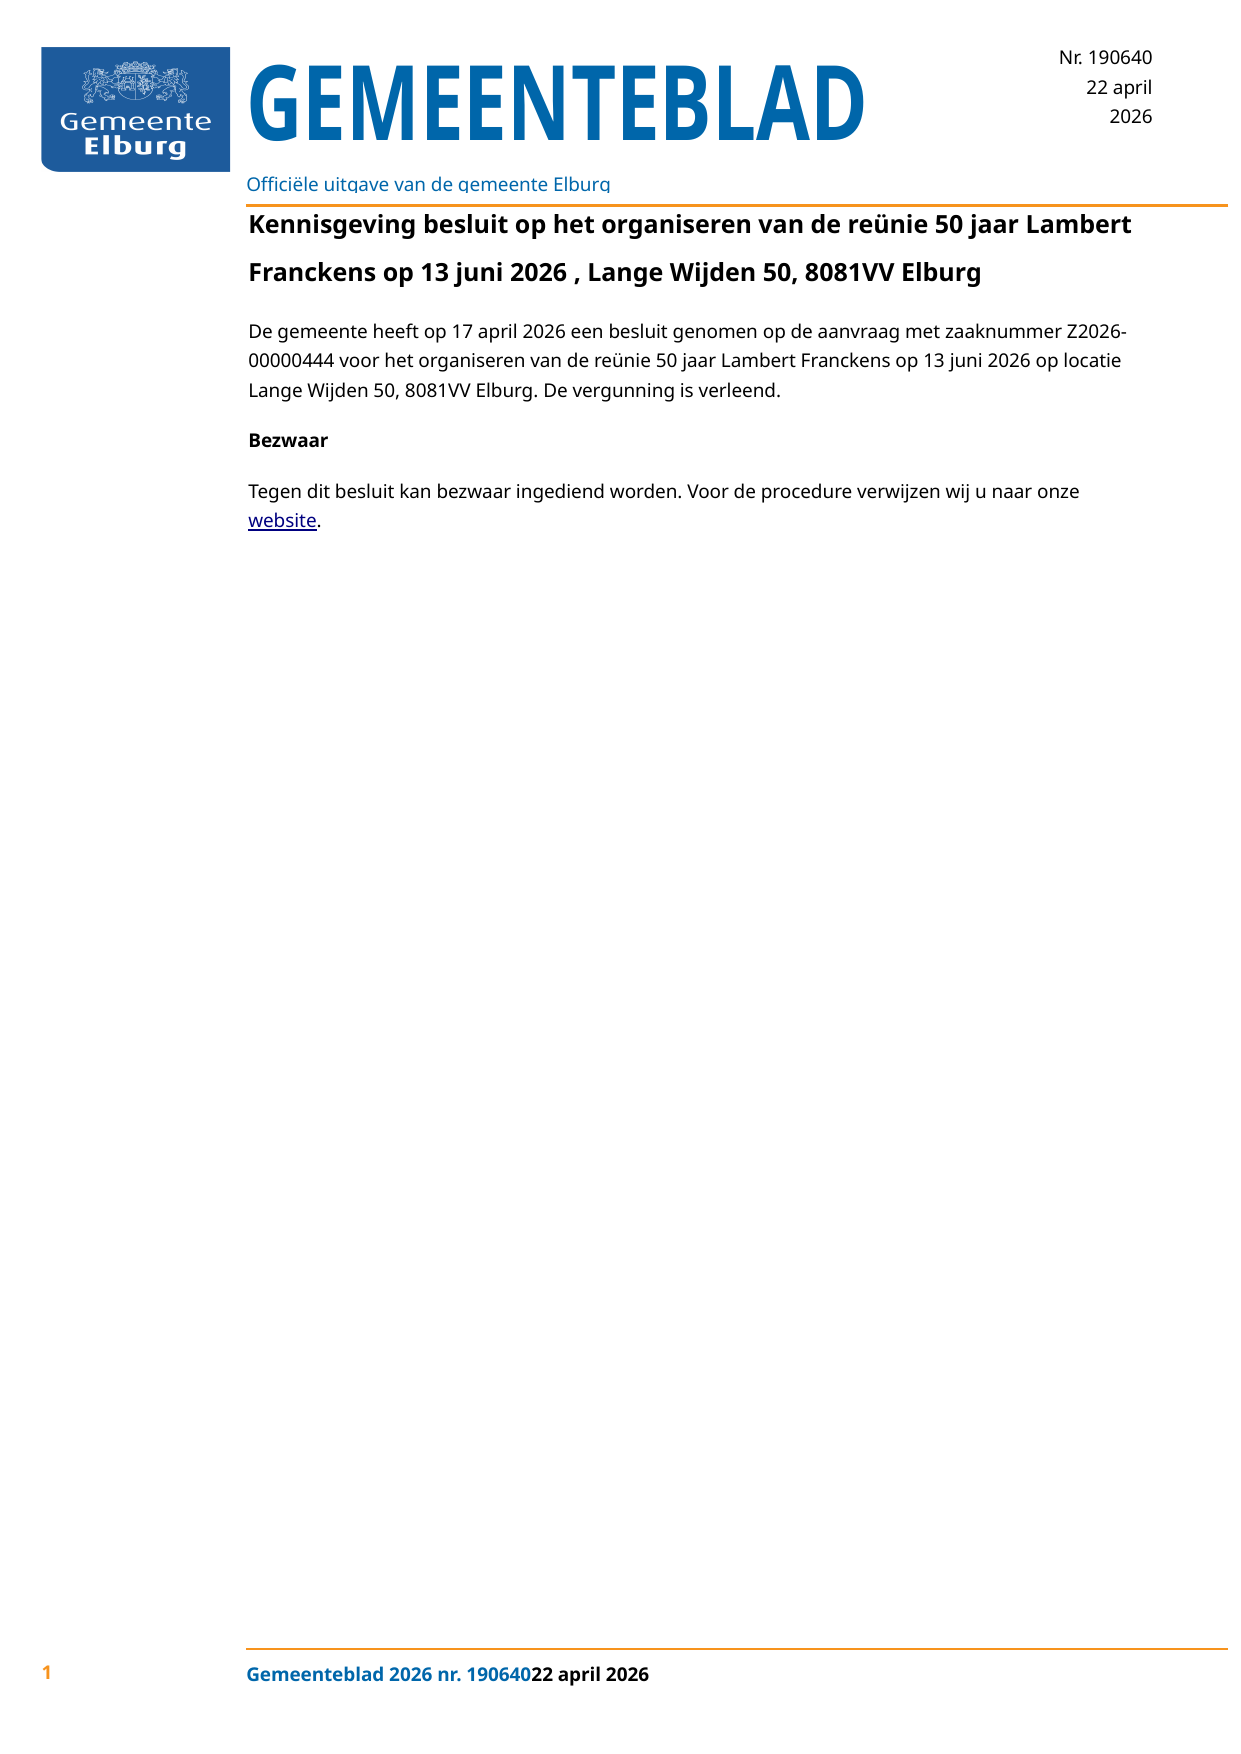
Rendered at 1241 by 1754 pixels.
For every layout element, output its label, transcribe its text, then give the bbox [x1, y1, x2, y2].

text Kennisgeving besluit op het organiseren van de reünie 50 jaar Lambert Franckens op 13 juni 2026 , Lange Wijden 50, 8081VV Elburg [248, 207, 1152, 288]
text De gemeente heeft op 17 april 2026 een besluit genomen op de aanvraag met zaaknummer Z2026-00000444 voor het organiseren van de reünie 50 jaar Lambert Franckens op 13 juni 2026 op locatie Lange Wijden 50, 8081VV Elburg. De vergunning is verleend. [248, 318, 1152, 403]
text Tegen dit besluit kan bezwaar ingediend worden. Voor de procedure verwijzen wij u naar onze website. [248, 478, 1152, 533]
text Bezwaar [248, 427, 1152, 453]
picture [41, 47, 231, 172]
